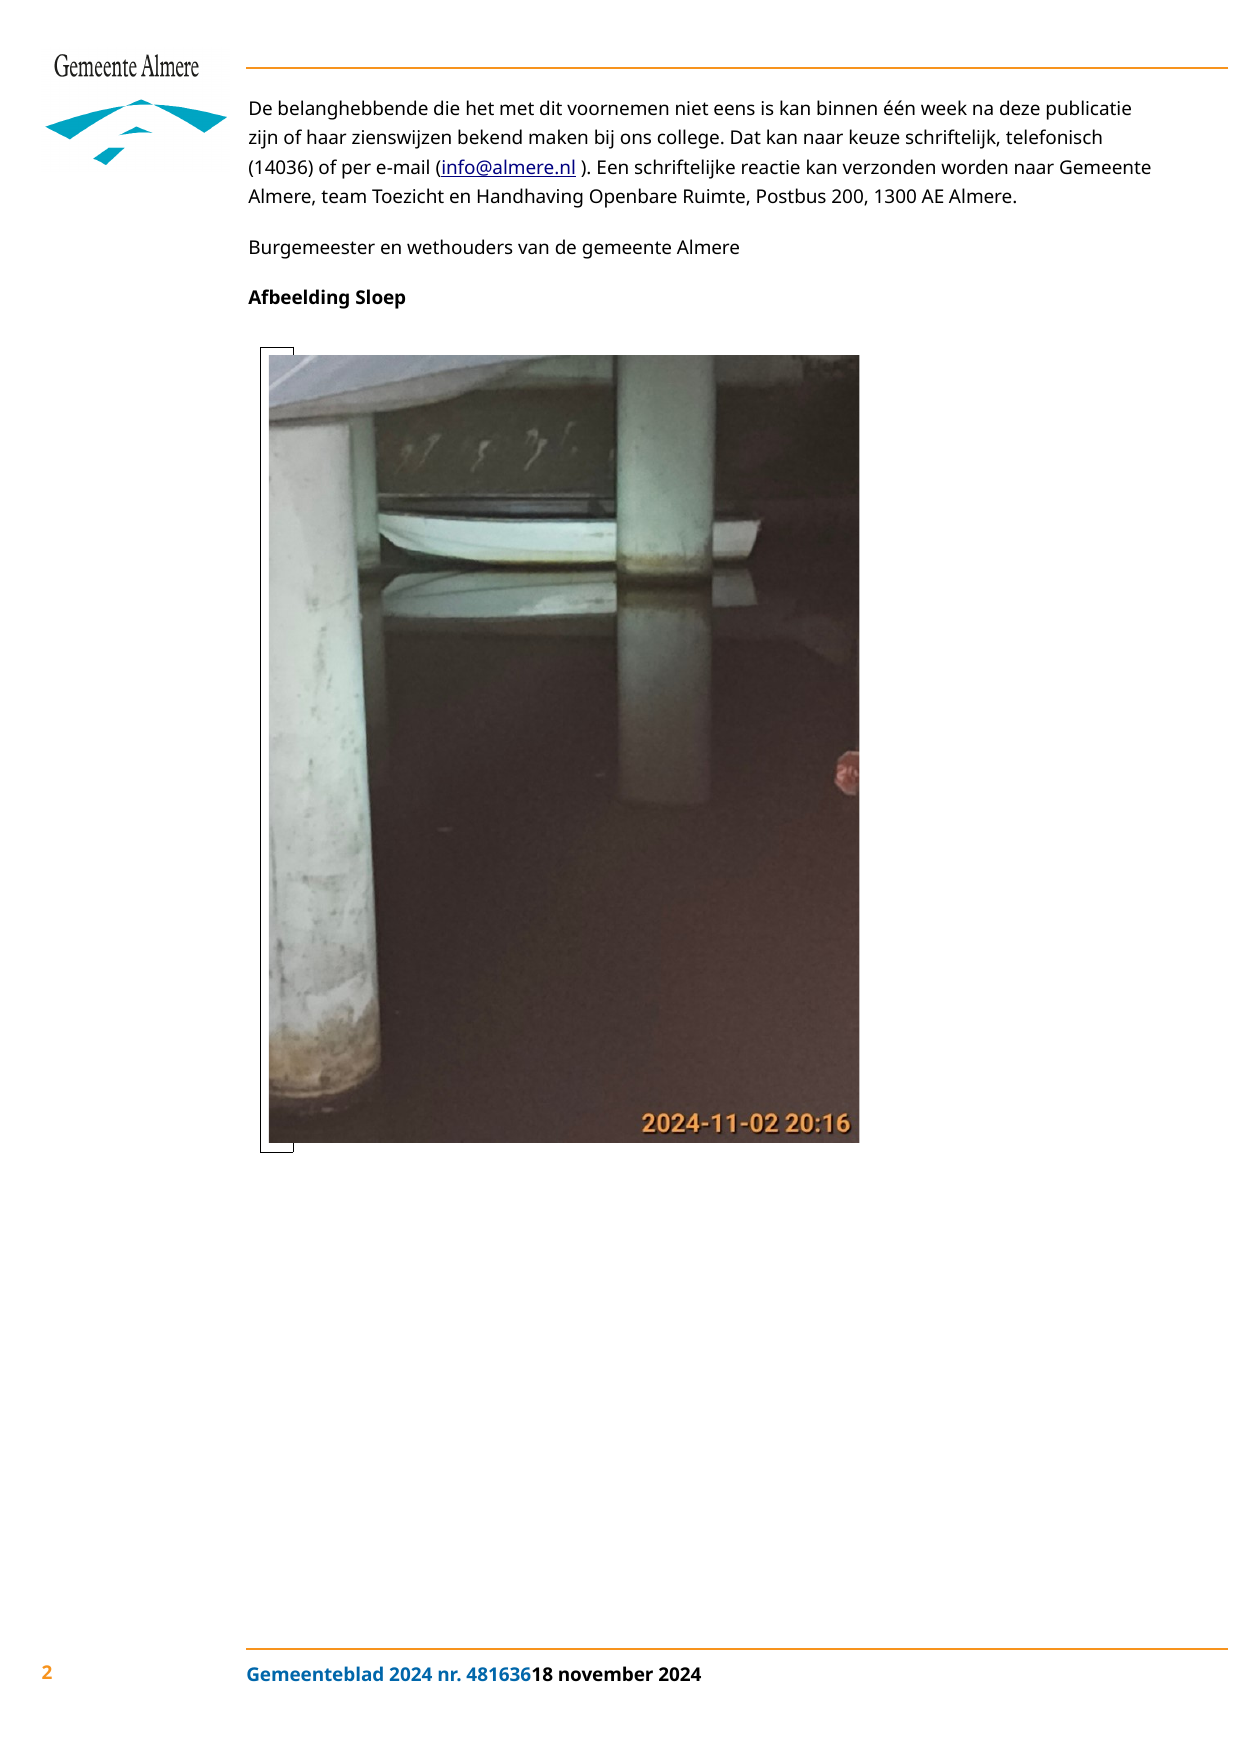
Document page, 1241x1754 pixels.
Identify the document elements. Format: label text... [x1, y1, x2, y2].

text Afbeelding Sloep [248, 284, 1152, 310]
picture [268, 355, 860, 1143]
text Burgemeester en wethouders van de gemeente Almere [248, 234, 1152, 260]
picture [41, 47, 231, 172]
text De belanghebbende die het met dit voornemen niet eens is kan binnen één week na deze publicatie zijn of haar zienswijzen bekend maken bij ons college. Dat kan naar keuze schriftelijk, telefonisch (14036) of per e-mail (info@almere.nl ). Een schriftelijke reactie kan verzonden worden naar Gemeente Almere, team Toezicht en Handhaving Openbare Ruimte, Postbus 200, 1300 AE Almere. [248, 95, 1152, 209]
